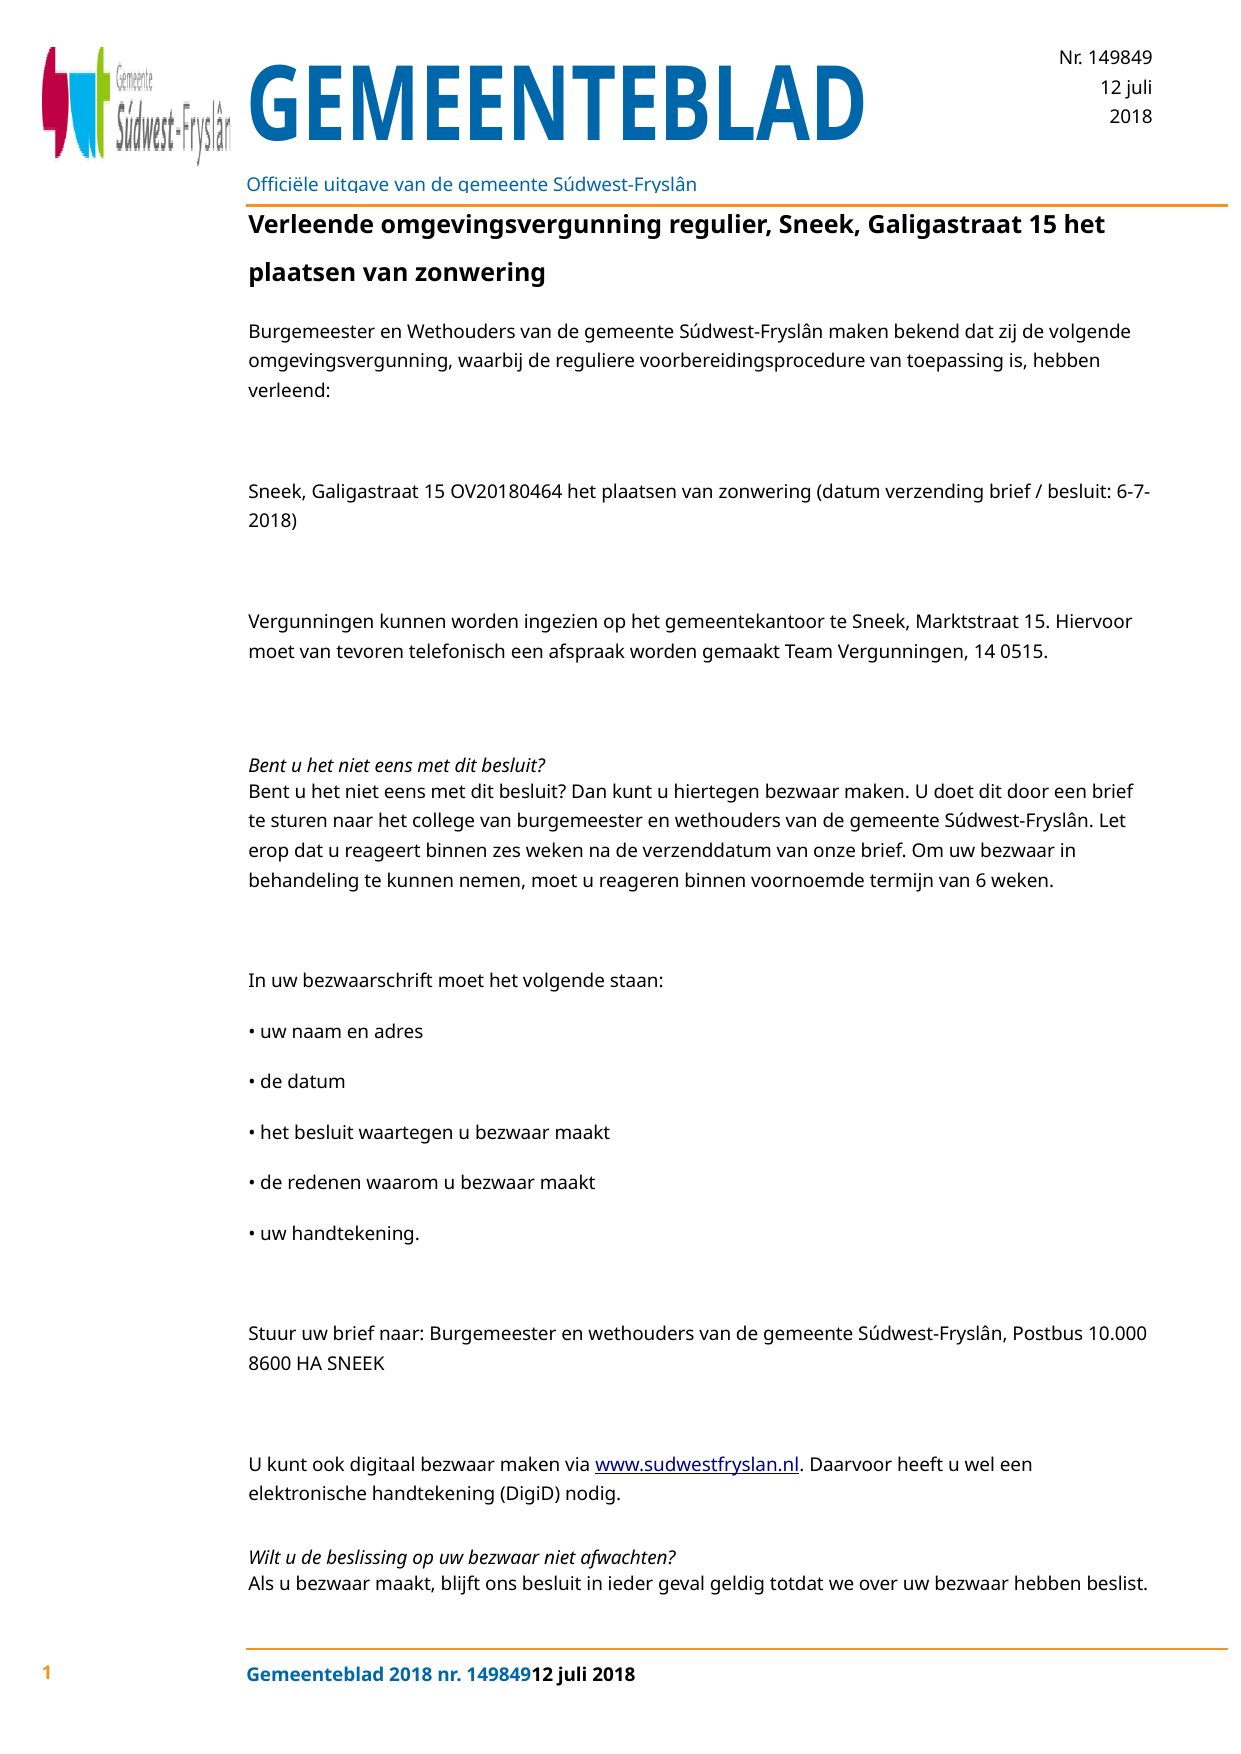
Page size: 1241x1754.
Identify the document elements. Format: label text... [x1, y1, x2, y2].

text Als u bezwaar maakt, blijft ons besluit in ieder geval geldig totdat we over uw bezwaar hebben beslist. [248, 1570, 1152, 1596]
text Vergunningen kunnen worden ingezien op het gemeentekantoor te Sneek, Marktstraat 15. Hiervoor moet van tevoren telefonisch een afspraak worden gemaakt Team Vergunningen, 14 0515. [248, 608, 1152, 664]
text Verleende omgevingsvergunning regulier, Sneek, Galigastraat 15 het plaatsen van zonwering [248, 207, 1152, 288]
picture [41, 47, 231, 172]
text Bent u het niet eens met dit besluit? Dan kunt u hiertegen bezwaar maken. U doet dit door een brief te sturen naar het college van burgemeester en wethouders van de gemeente Súdwest-Fryslân. Let erop dat u reageert binnen zes weken na de verzenddatum van onze brief. Om uw bezwaar in behandeling te kunnen nemen, moet u reageren binnen voornoemde termijn van 6 weken. [248, 778, 1152, 892]
text Burgemeester en Wethouders van de gemeente Súdwest-Fryslân maken bekend dat zij de volgende omgevingsvergunning, waarbij de reguliere voorbereidingsprocedure van toepassing is, hebben verleend: [248, 318, 1152, 403]
text • de datum [248, 1068, 1152, 1094]
text In uw bezwaarschrift moet het volgende staan: [248, 968, 1152, 993]
text U kunt ook digitaal bezwaar maken via www.sudwestfryslan.nl. Daarvoor heeft u wel een elektronische handtekening (DigiD) nodig. [248, 1451, 1152, 1506]
text Wilt u de beslissing op uw bezwaar niet afwachten? [248, 1544, 1152, 1570]
text • de redenen waarom u bezwaar maakt [248, 1169, 1152, 1195]
text • het besluit waartegen u bezwaar maakt [248, 1119, 1152, 1144]
text Stuur uw brief naar: Burgemeester en wethouders van de gemeente Súdwest-Fryslân, Postbus 10.000 8600 HA SNEEK [248, 1321, 1152, 1376]
text Bent u het niet eens met dit besluit? [248, 752, 1152, 778]
text Sneek, Galigastraat 15 OV20180464 het plaatsen van zonwering (datum verzending brief / besluit: 6-7-2018) [248, 478, 1152, 533]
text • uw handtekening. [248, 1220, 1152, 1245]
text • uw naam en adres [248, 1018, 1152, 1044]
